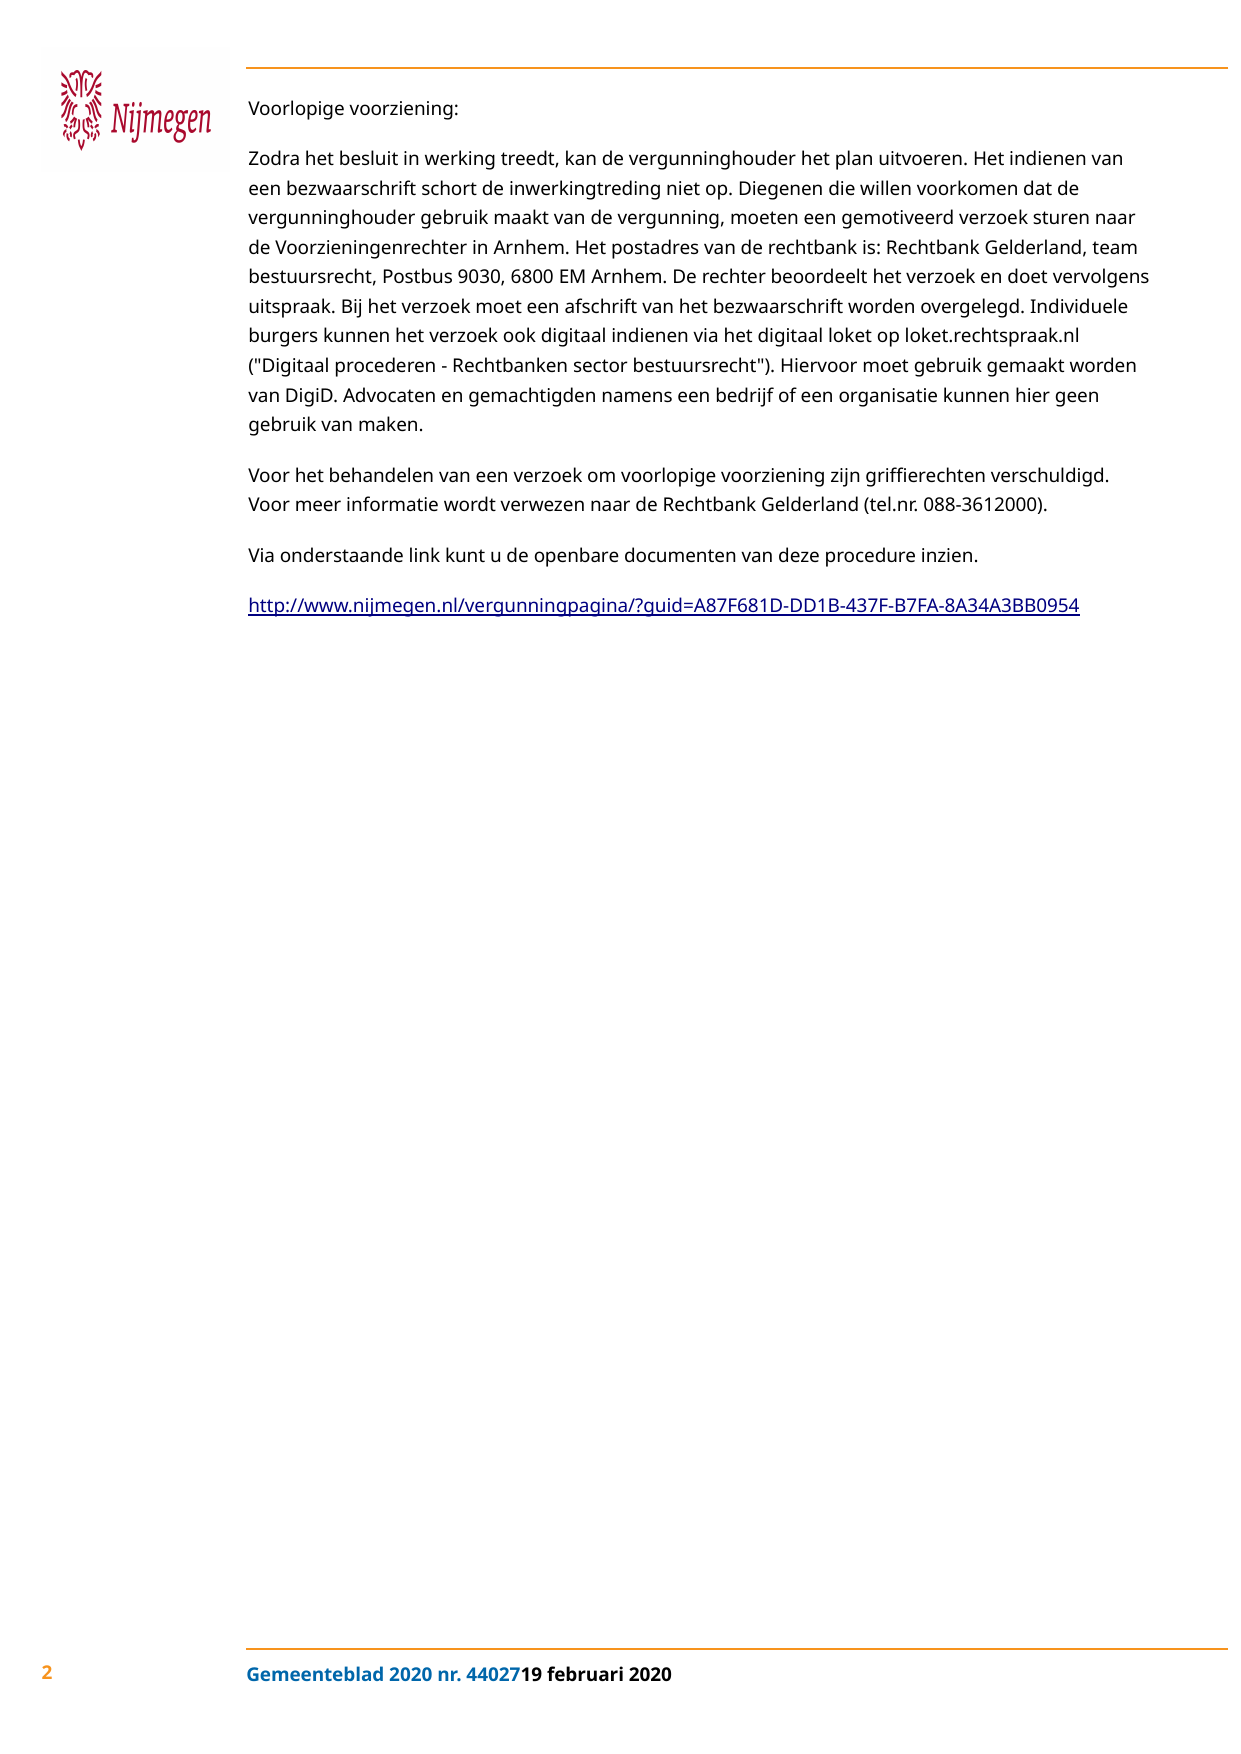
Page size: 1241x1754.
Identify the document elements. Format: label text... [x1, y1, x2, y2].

picture [41, 47, 231, 172]
text Voor het behandelen van een verzoek om voorlopige voorziening zijn griffierechten verschuldigd. Voor meer informatie wordt verwezen naar de Rechtbank Gelderland (tel.nr. 088-3612000). [248, 462, 1152, 517]
text Voorlopige voorziening: [248, 95, 1152, 121]
text http://www.nijmegen.nl/vergunningpagina/?guid=A87F681D-DD1B-437F-B7FA-8A34A3BB0954 [248, 592, 1152, 618]
text Via onderstaande link kunt u de openbare documenten van deze procedure inzien. [248, 542, 1152, 568]
text Zodra het besluit in werking treedt, kan de vergunninghouder het plan uitvoeren. Het indienen van een bezwaarschrift schort de inwerkingtreding niet op. Diegenen die willen voorkomen dat de vergunninghouder gebruik maakt van de vergunning, moeten een gemotiveerd verzoek sturen naar de Voorzieningenrechter in Arnhem. Het postadres van de rechtbank is: Rechtbank Gelderland, team bestuursrecht, Postbus 9030, 6800 EM Arnhem. De rechter beoordeelt het verzoek en doet vervolgens uitspraak. Bij het verzoek moet een afschrift van het bezwaarschrift worden overgelegd. Individuele burgers kunnen het verzoek ook digitaal indienen via het digitaal loket op loket.rechtspraak.nl ("Digitaal procederen - Rechtbanken sector bestuursrecht"). Hiervoor moet gebruik gemaakt worden van DigiD. Advocaten en gemachtigden namens een bedrijf of een organisatie kunnen hier geen gebruik van maken. [248, 145, 1152, 437]
